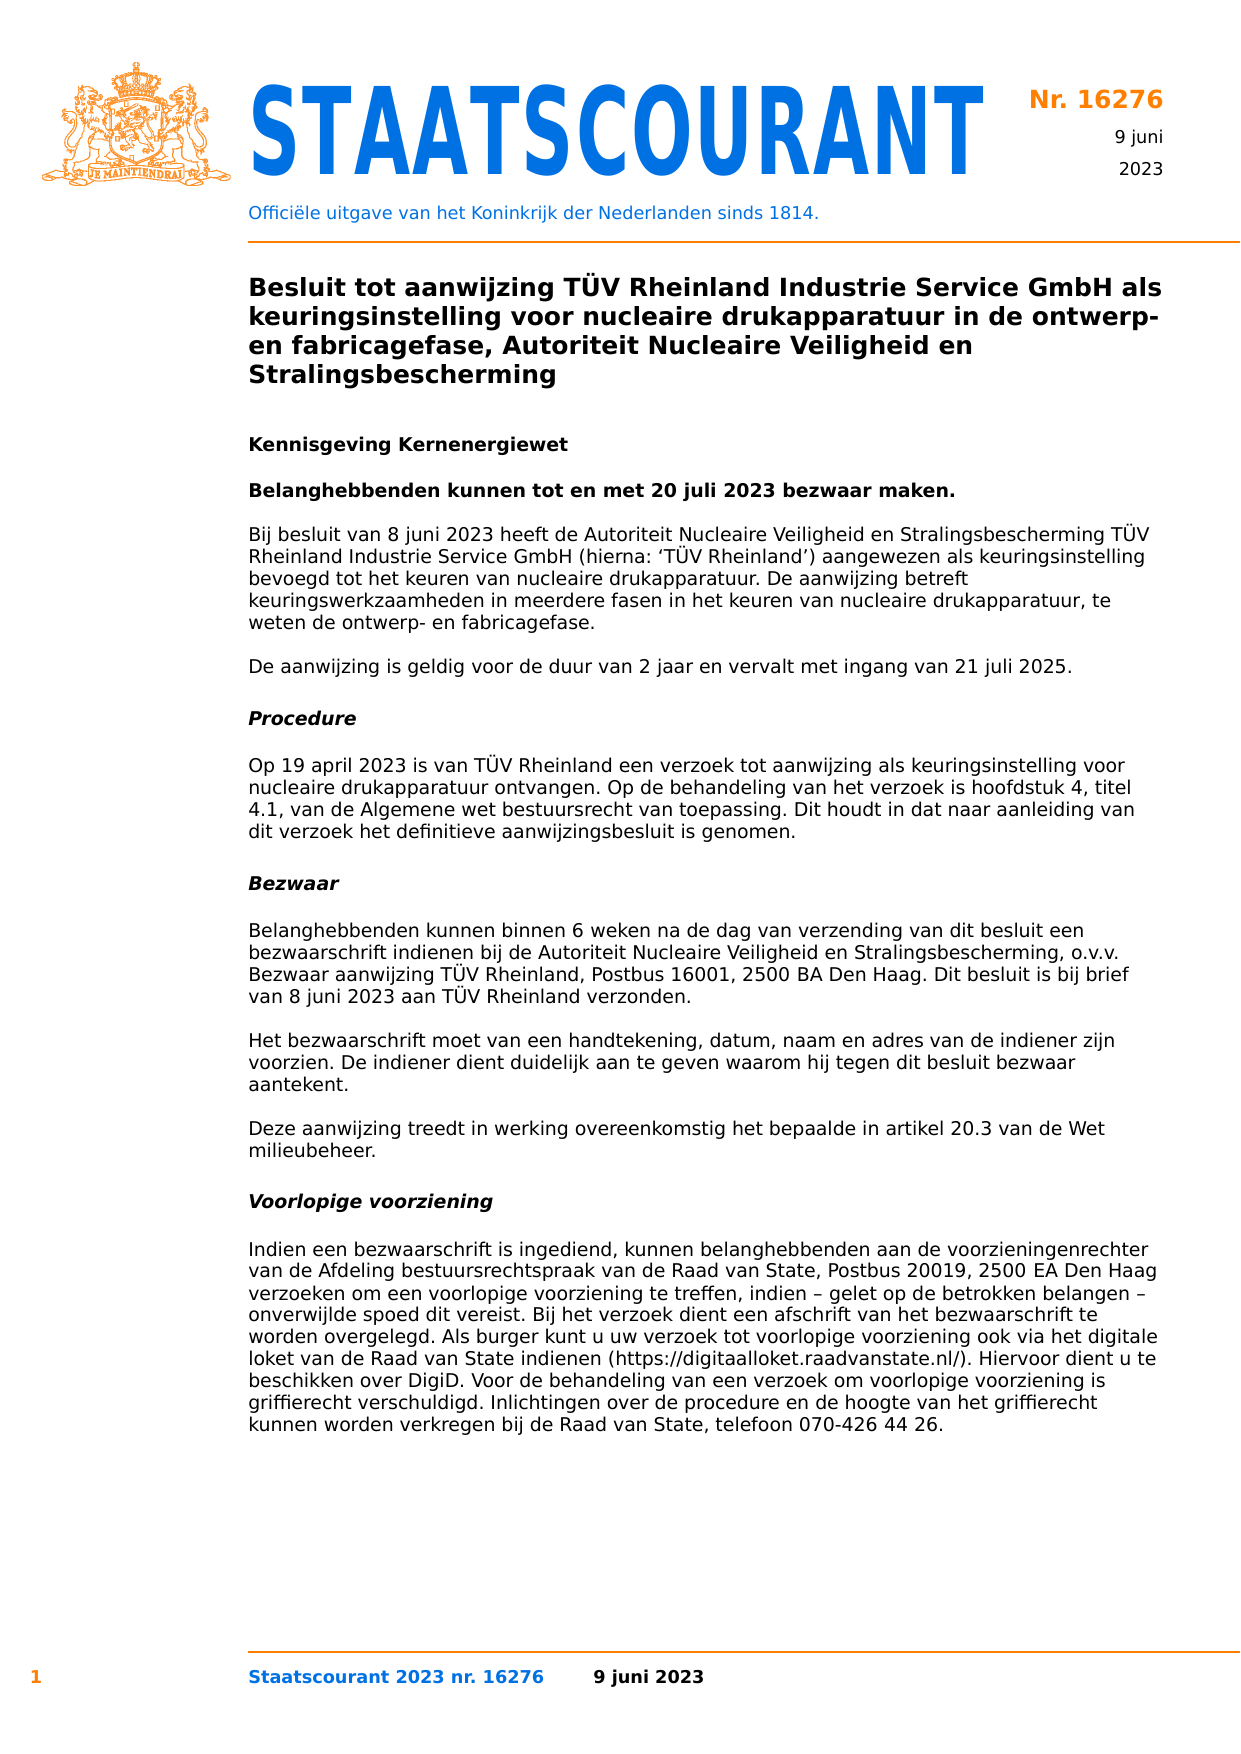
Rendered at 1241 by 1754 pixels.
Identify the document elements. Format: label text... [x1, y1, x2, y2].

text De aanwijzing is geldig voor de duur van 2 jaar en vervalt met ingang van 21 juli 2025. [248, 656, 1163, 678]
text Bij besluit van 8 juni 2023 heeft de Autoriteit Nucleaire Veiligheid en Stralingsbescherming TÜV Rheinland Industrie Service GmbH (hierna: ‘TÜV Rheinland’) aangewezen als keuringsinstelling bevoegd tot het keuren van nucleaire drukapparatuur. De aanwijzing betreft keuringswerkzaamheden in meerdere fasen in het keuren van nucleaire drukapparatuur, te weten de ontwerp- en fabricagefase. [248, 524, 1163, 634]
subtitle Kennisgeving Kernenergiewet [248, 433, 1163, 455]
table_cell 9 juni [998, 121, 1240, 153]
picture [41, 62, 231, 186]
subtitle Besluit tot aanwijzing TÜV Rheinland Industrie Service GmbH als keuringsinstelling voor nucleaire drukapparatuur in de ontwerp- en fabricagefase, Autoriteit Nucleaire Veiligheid en Stralingsbescherming [248, 273, 1163, 390]
text Belanghebbenden kunnen tot en met 20 juli 2023 bezwaar maken. [248, 480, 1163, 502]
text Deze aanwijzing treedt in werking overeenkomstig het bepaalde in artikel 20.3 van de Wet milieubeheer. [248, 1117, 1163, 1161]
text Op 19 april 2023 is van TÜV Rheinland een verzoek tot aanwijzing als keuringsinstelling voor nucleaire drukapparatuur ontvangen. Op de behandeling van het verzoek is hoofdstuk 4, titel 4.1, van de Algemene wet bestuursrecht van toepassing. Dit houdt in dat naar aanleiding van dit verzoek het definitieve aanwijzingsbesluit is genomen. [248, 755, 1163, 843]
subtitle Voorlopige voorziening [248, 1191, 1163, 1213]
table_header Nr. 16276 [998, 62, 1240, 121]
table_cell 2023 [998, 153, 1240, 203]
text Indien een bezwaarschrift is ingediend, kunnen belanghebbenden aan de voorzieningenrechter van de Afdeling bestuursrechtspraak van de Raad van State, Postbus 20019, 2500 EA Den Haag verzoeken om een voorlopige voorziening te treffen, indien – gelet op de betrokken belangen – onverwijlde spoed dit vereist. Bij het verzoek dient een afschrift van het bezwaarschrift te worden overgelegd. Als burger kunt u uw verzoek tot voorlopige voorziening ook via het digitale loket van de Raad van State indienen (https://digitaalloket.raadvanstate.nl/). Hiervoor dient u te beschikken over DigiD. Voor de behandeling van een verzoek om voorlopige voorziening is griffierecht verschuldigd. Inlichtingen over de procedure en de hoogte van het griffierecht kunnen worden verkregen bij de Raad van State, telefoon 070-426 44 26. [248, 1238, 1163, 1436]
subtitle Procedure [248, 708, 1163, 730]
text Het bezwaarschrift moet van een handtekening, datum, naam en adres van de indiener zijn voorzien. De indiener dient duidelijk aan te geven waarom hij tegen dit besluit bezwaar aantekent. [248, 1030, 1163, 1096]
text Belanghebbenden kunnen binnen 6 weken na de dag van verzending van dit besluit een bezwaarschrift indienen bij de Autoriteit Nucleaire Veiligheid en Stralingsbescherming, o.v.v. Bezwaar aanwijzing TÜV Rheinland, Postbus 16001, 2500 BA Den Haag. Dit besluit is bij brief van 8 juni 2023 aan TÜV Rheinland verzonden. [248, 920, 1163, 1008]
table_header [25, 62, 248, 241]
table_header STAATSCOURANT [248, 62, 998, 203]
subtitle Bezwaar [248, 873, 1163, 895]
table_cell Officiële uitgave van het Koninkrijk der Nederlanden sinds 1814. [248, 203, 1240, 241]
